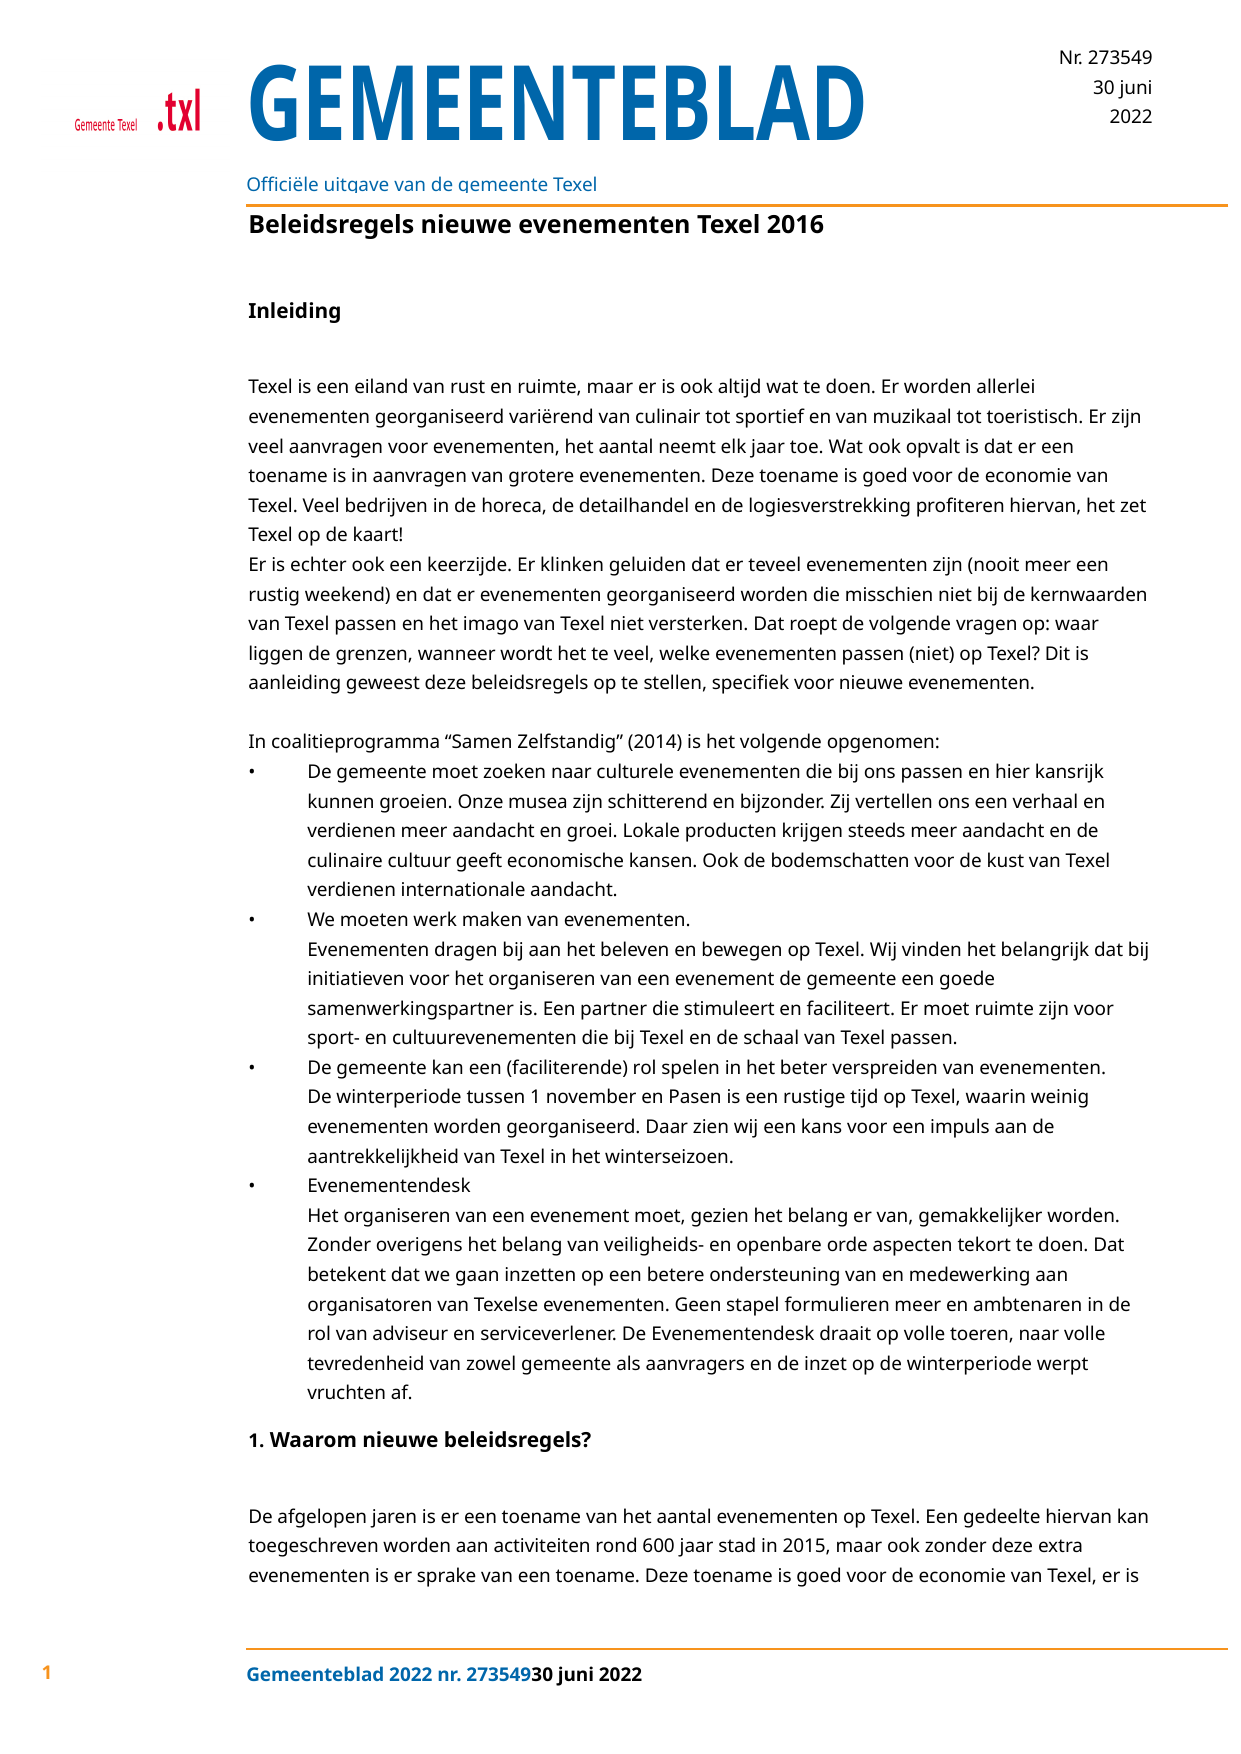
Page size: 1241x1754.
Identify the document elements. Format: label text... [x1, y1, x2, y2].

list Het organiseren van een evenement moet, gezien het belang er van, gemakkelijker worden. Zonder overigens het belang van veiligheids- en openbare orde aspecten tekort te doen. Dat betekent dat we gaan inzetten op een betere ondersteuning van en medewerking aan organisatoren van Texelse evenementen. Geen stapel formulieren meer en ambtenaren in de rol van adviseur en serviceverlener. De Evenementendesk draait op volle toeren, naar volle tevredenheid van zowel gemeente als aanvragers en de inzet op de winterperiode werpt vruchten af. [248, 1202, 1152, 1405]
text Texel is een eiland van rust en ruimte, maar er is ook altijd wat te doen. Er worden allerlei evenementen georganiseerd variërend van culinair tot sportief en van muzikaal tot toeristisch. Er zijn veel aanvragen voor evenementen, het aantal neemt elk jaar toe. Wat ook opvalt is dat er een toename is in aanvragen van grotere evenementen. Deze toename is goed voor de economie van Texel. Veel bedrijven in de horeca, de detailhandel en de logiesverstrekking profiteren hiervan, het zet Texel op de kaart! [248, 374, 1152, 547]
picture [41, 47, 231, 172]
text 1. Waarom nieuwe beleidsregels? [248, 1425, 1152, 1454]
text De afgelopen jaren is er een toename van het aantal evenementen op Texel. Een gedeelte hiervan kan toegeschreven worden aan activiteiten rond 600 jaar stad in 2015, maar ook zonder deze extra evenementen is er sprake van een toename. Deze toename is goed voor de economie van Texel, er is [248, 1503, 1152, 1588]
text Er is echter ook een keerzijde. Er klinken geluiden dat er teveel evenementen zijn (nooit meer een rustig weekend) en dat er evenementen georganiseerd worden die misschien niet bij de kernwaarden van Texel passen en het imago van Texel niet versterken. Dat roept de volgende vragen op: waar liggen de grenzen, wanneer wordt het te veel, welke evenementen passen (niet) op Texel? Dit is aanleiding geweest deze beleidsregels op te stellen, specifiek voor nieuwe evenementen. [248, 551, 1152, 695]
list De gemeente kan een (faciliterende) rol spelen in het beter verspreiden van evenementen. [248, 1054, 1152, 1080]
list We moeten werk maken van evenementen. [248, 906, 1152, 932]
list De gemeente moet zoeken naar culturele evenementen die bij ons passen en hier kansrijk kunnen groeien. Onze musea zijn schitterend en bijzonder. Zij vertellen ons een verhaal en verdienen meer aandacht en groei. Lokale producten krijgen steeds meer aandacht en de culinaire cultuur geeft economische kansen. Ook de bodemschatten voor de kust van Texel verdienen internationale aandacht. [248, 758, 1152, 902]
text Beleidsregels nieuwe evenementen Texel 2016 [248, 207, 1152, 241]
list Evenementen dragen bij aan het beleven en bewegen op Texel. Wij vinden het belangrijk dat bij initiatieven voor het organiseren van een evenement de gemeente een goede samenwerkingspartner is. Een partner die stimuleert en faciliteert. Er moet ruimte zijn voor sport- en cultuurevenementen die bij Texel en de schaal van Texel passen. [248, 936, 1152, 1050]
list De winterperiode tussen 1 november en Pasen is een rustige tijd op Texel, waarin weinig evenementen worden georganiseerd. Daar zien wij een kans voor een impuls aan de aantrekkelijkheid van Texel in het winterseizoen. [248, 1084, 1152, 1169]
text In coalitieprogramma “Samen Zelfstandig” (2014) is het volgende opgenomen: [248, 729, 1152, 754]
text Inleiding [248, 296, 1152, 324]
list Evenementendesk [248, 1172, 1152, 1198]
